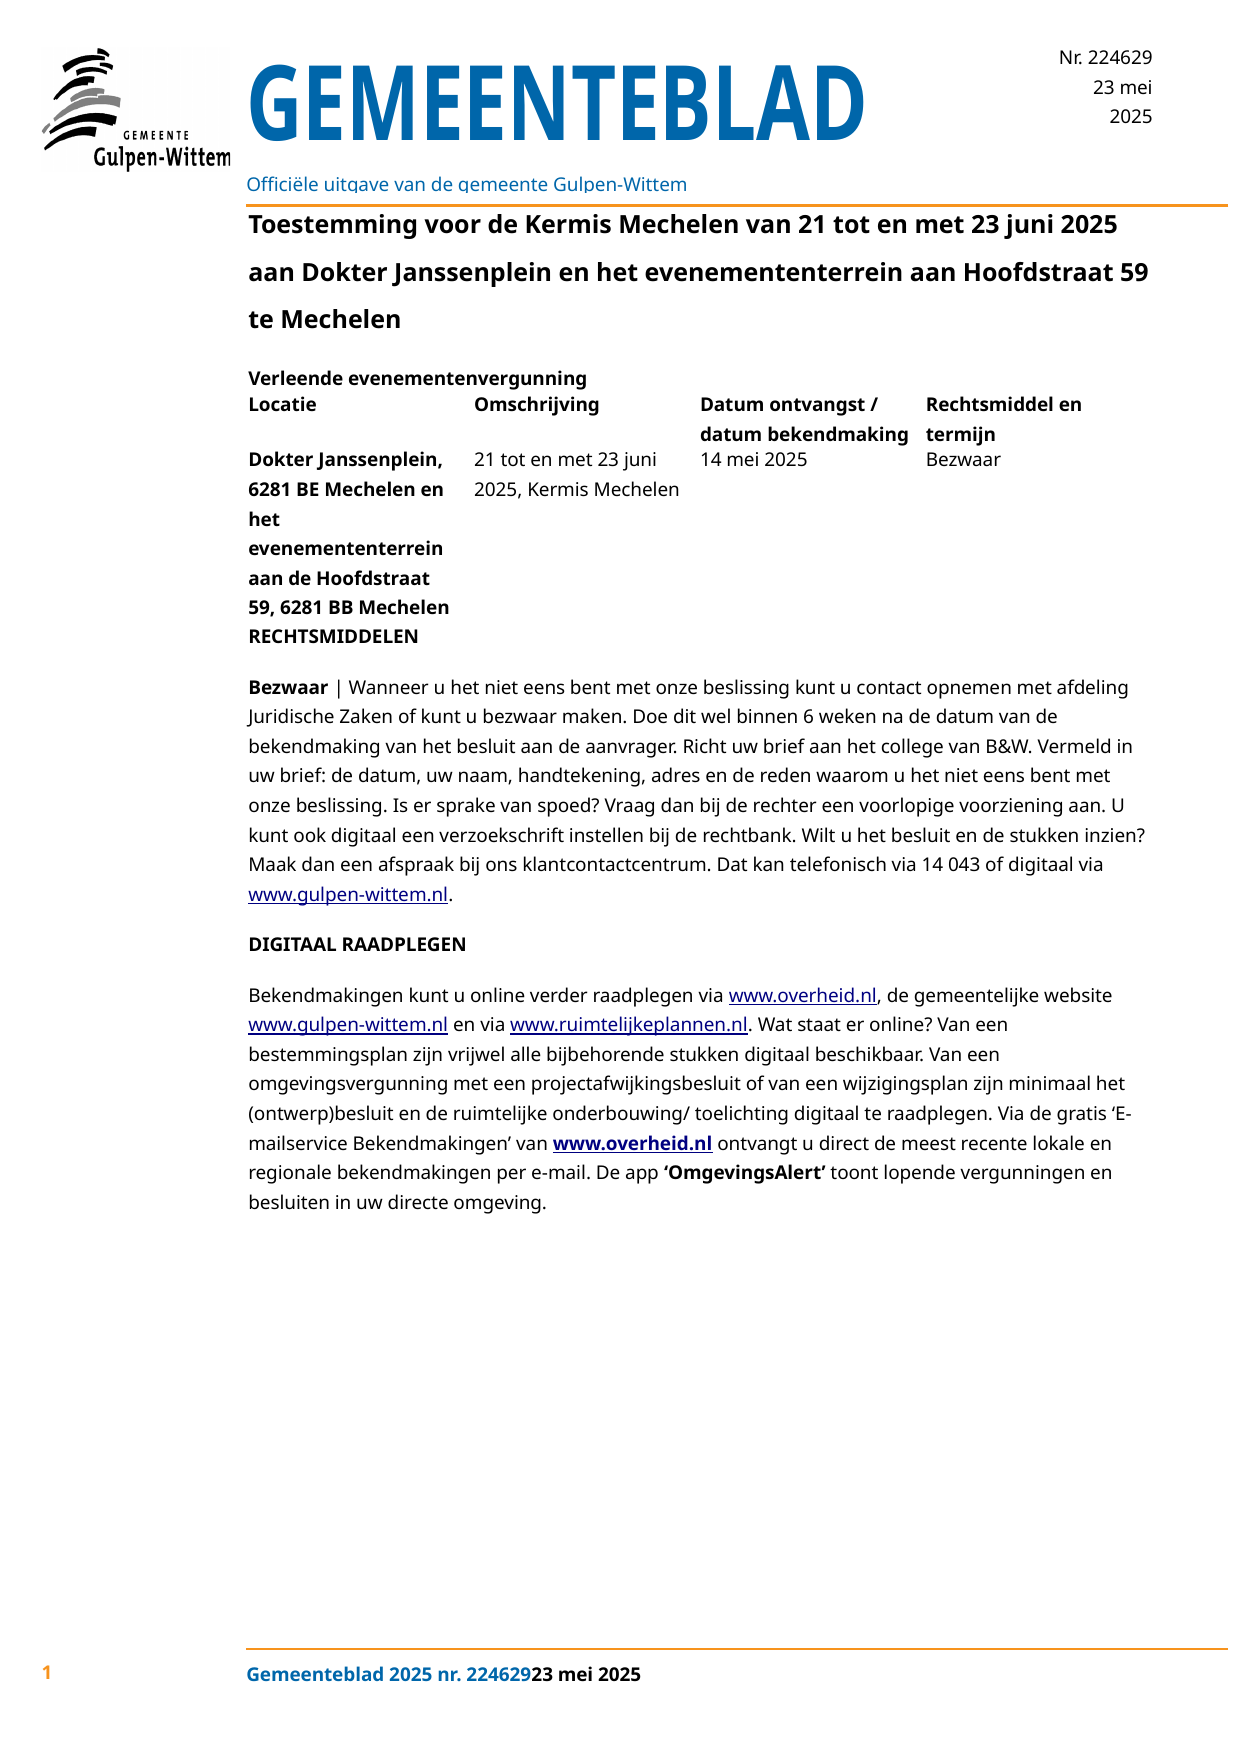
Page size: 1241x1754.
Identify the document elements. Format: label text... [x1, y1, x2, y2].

table_cell Dokter Janssenplein, 6281 BE Mechelen en het evenemententerrein aan de Hoofdstraat 59, 6281 BB Mechelen [248, 447, 474, 620]
picture [41, 47, 231, 172]
table_cell Bezwaar [926, 447, 1152, 620]
table_cell Datum ontvangst / datum bekendmaking [700, 391, 926, 447]
table_cell 21 tot en met 23 juni 2025, Kermis Mechelen [474, 447, 700, 620]
text Toestemming voor de Kermis Mechelen van 21 tot en met 23 juni 2025 aan Dokter Janssenplein en het evenemententerrein aan Hoofdstraat 59 te Mechelen [248, 207, 1152, 336]
text DIGITAAL RAADPLEGEN [248, 931, 1152, 957]
table_cell Locatie [248, 391, 474, 447]
table_cell Rechtsmiddel en termijn [926, 391, 1152, 447]
text Bekendmakingen kunt u online verder raadplegen via www.overheid.nl, de gemeentelijke website www.gulpen-wittem.nl en via www.ruimtelijkeplannen.nl. Wat staat er online? Van een bestemmingsplan zijn vrijwel alle bijbehorende stukken digitaal beschikbaar. Van een omgevingsvergunning met een projectafwijkingsbesluit of van een wijzigingsplan zijn minimaal het (ontwerp)besluit en de ruimtelijke onderbouwing/ toelichting digitaal te raadplegen. Via de gratis ‘E-mailservice Bekendmakingen’ van www.overheid.nl ontvangt u direct de meest recente lokale en regionale bekendmakingen per e-mail. De app ‘OmgevingsAlert’ toont lopende vergunningen en besluiten in uw directe omgeving. [248, 982, 1152, 1215]
text RECHTSMIDDELEN [248, 623, 1152, 649]
table_header Verleende evenementenvergunning [248, 366, 1152, 391]
table_cell 14 mei 2025 [700, 447, 926, 620]
table_cell Omschrijving [474, 391, 700, 447]
text Bezwaar | Wanneer u het niet eens bent met onze beslissing kunt u contact opnemen met afdeling Juridische Zaken of kunt u bezwaar maken. Doe dit wel binnen 6 weken na de datum van de bekendmaking van het besluit aan de aanvrager. Richt uw brief aan het college van B&W. Vermeld in uw brief: de datum, uw naam, handtekening, adres en de reden waarom u het niet eens bent met onze beslissing. Is er sprake van spoed? Vraag dan bij de rechter een voorlopige voorziening aan. U kunt ook digitaal een verzoekschrift instellen bij de rechtbank. Wilt u het besluit en de stukken inzien? Maak dan een afspraak bij ons klantcontactcentrum. Dat kan telefonisch via 14 043 of digitaal via www.gulpen-wittem.nl. [248, 674, 1152, 907]
